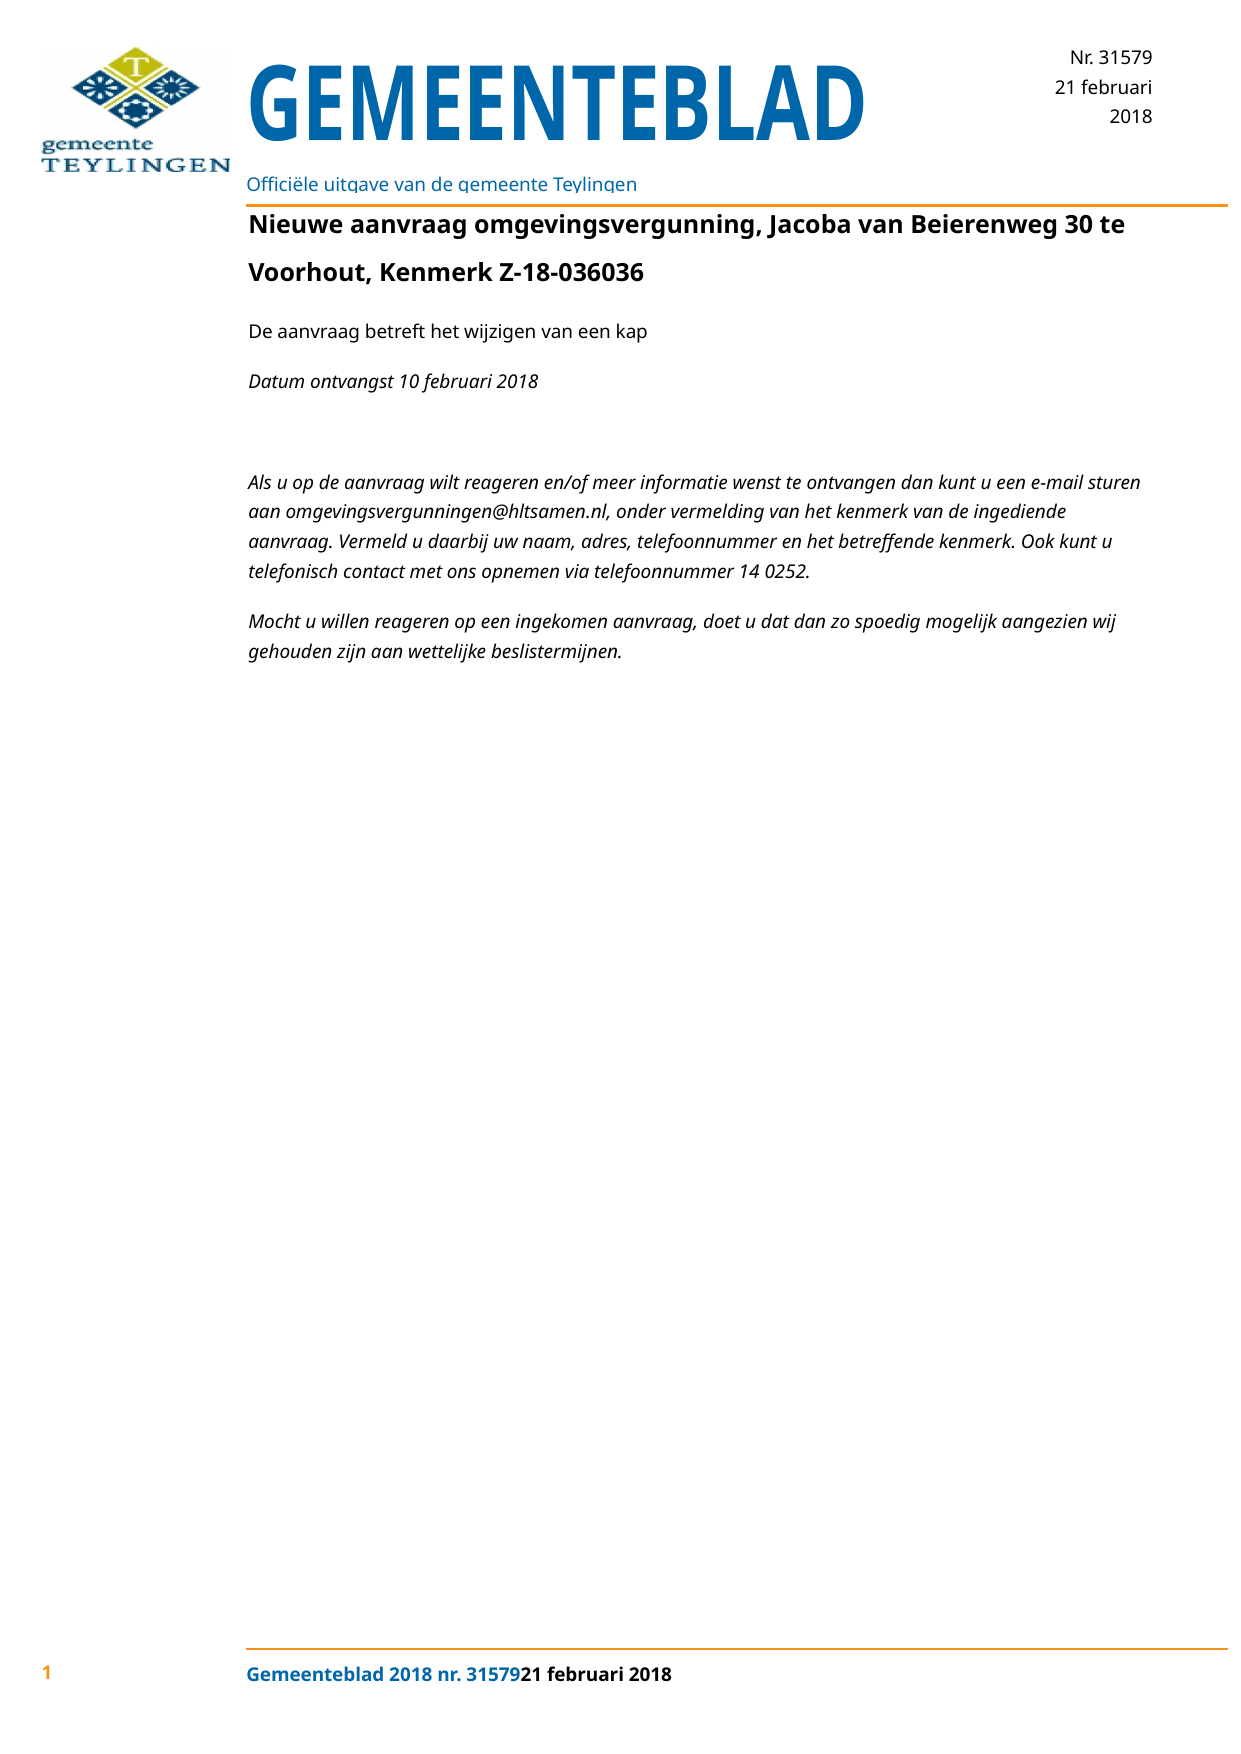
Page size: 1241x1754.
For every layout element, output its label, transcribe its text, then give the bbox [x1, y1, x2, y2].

text Mocht u willen reageren op een ingekomen aanvraag, doet u dat dan zo spoedig mogelijk aangezien wij gehouden zijn aan wettelijke beslistermijnen. [248, 608, 1152, 664]
picture [41, 47, 231, 172]
text Datum ontvangst 10 februari 2018 [248, 368, 1152, 394]
text Nieuwe aanvraag omgevingsvergunning, Jacoba van Beierenweg 30 te Voorhout, Kenmerk Z-18-036036 [248, 207, 1152, 288]
text Als u op de aanvraag wilt reageren en/of meer informatie wenst te ontvangen dan kunt u een e-mail sturen aan omgevingsvergunningen@hltsamen.nl, onder vermelding van het kenmerk van de ingediende aanvraag. Vermeld u daarbij uw naam, adres, telefoonnummer en het betreffende kenmerk. Ook kunt u telefonisch contact met ons opnemen via telefoonnummer 14 0252. [248, 469, 1152, 584]
text De aanvraag betreft het wijzigen van een kap [248, 318, 1152, 344]
